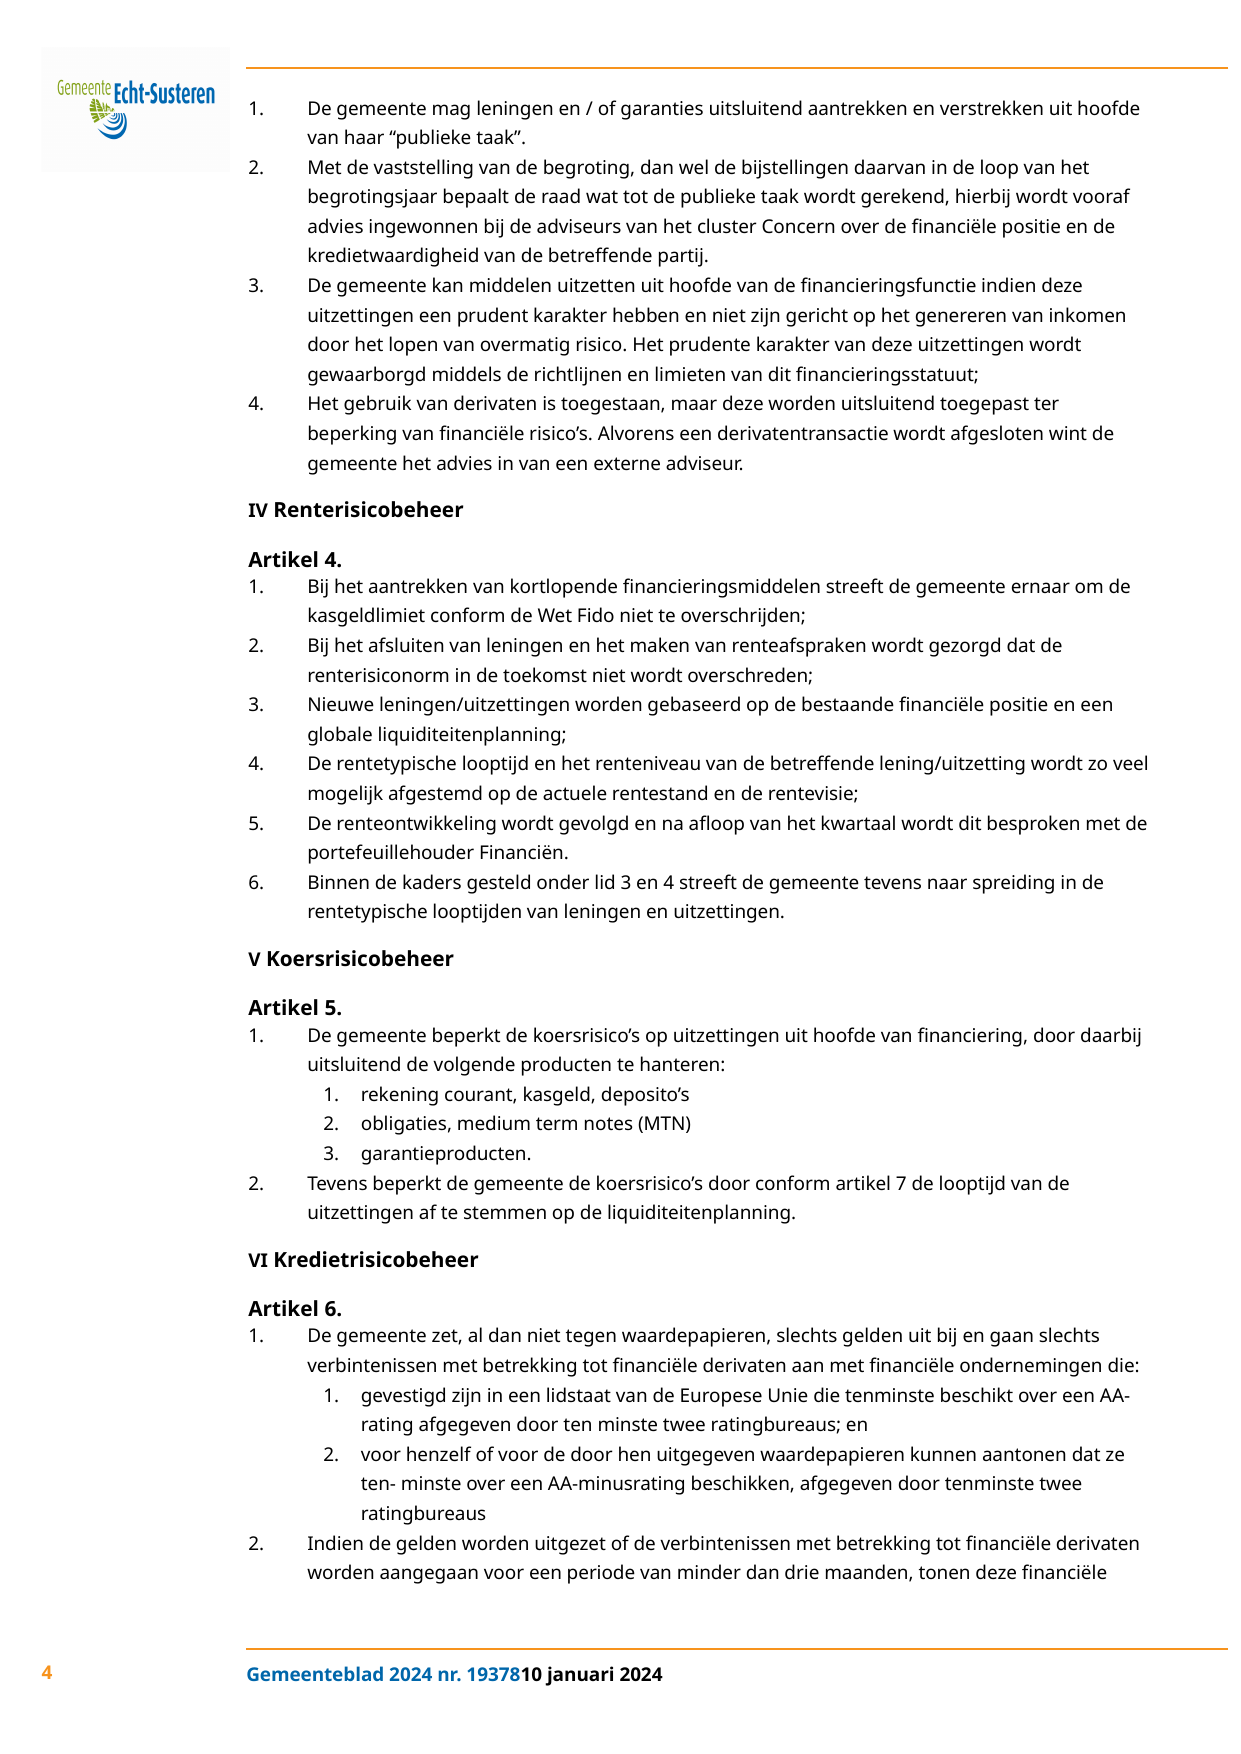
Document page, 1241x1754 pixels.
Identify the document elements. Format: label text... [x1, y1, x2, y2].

text V Koersrisicobeheer [248, 944, 1152, 973]
list De gemeente kan middelen uitzetten uit hoofde van de financieringsfunctie indien deze uitzettingen een prudent karakter hebben en niet zijn gericht op het genereren van inkomen door het lopen van overmatig risico. Het prudente karakter van deze uitzettingen wordt gewaarborgd middels de richtlijnen en limieten van dit financieringsstatuut; [248, 272, 1152, 387]
text Artikel 4. [248, 545, 1152, 573]
list Indien de gelden worden uitgezet of de verbintenissen met betrekking tot financiële derivaten worden aangegaan voor een periode van minder dan drie maanden, tonen deze financiële [248, 1530, 1152, 1585]
list De rentetypische looptijd en het renteniveau van de betreffende lening/uitzetting wordt zo veel mogelijk afgestemd op de actuele rentestand en de rentevisie; [248, 751, 1152, 806]
list Binnen de kaders gesteld onder lid 3 en 4 streeft de gemeente tevens naar spreiding in de rentetypische looptijden van leningen en uitzettingen. [248, 869, 1152, 924]
picture [41, 47, 231, 172]
text VI Kredietrisicobeheer [248, 1245, 1152, 1273]
list Tevens beperkt de gemeente de koersrisico’s door conform artikel 7 de looptijd van de uitzettingen af te stemmen op de liquiditeitenplanning. [248, 1170, 1152, 1225]
list Met de vaststelling van de begroting, dan wel de bijstellingen daarvan in de loop van het begrotingsjaar bepaalt de raad wat tot de publieke taak wordt gerekend, hierbij wordt vooraf advies ingewonnen bij de adviseurs van het cluster Concern over de financiële positie en de kredietwaardigheid van de betreffende partij. [248, 154, 1152, 268]
list garantieproducten. [323, 1140, 1152, 1166]
list Nieuwe leningen/uitzettingen worden gebaseerd op de bestaande financiële positie en een globale liquiditeitenplanning; [248, 691, 1152, 747]
list voor henzelf of voor de door hen uitgegeven waardepapieren kunnen aantonen dat ze ten- minste over een AA-minusrating beschikken, afgegeven door tenminste twee ratingbureaus [323, 1441, 1152, 1526]
list Bij het afsluiten van leningen en het maken van renteafspraken wordt gezorgd dat de renterisiconorm in de toekomst niet wordt overschreden; [248, 632, 1152, 688]
text Artikel 5. [248, 993, 1152, 1022]
list Het gebruik van derivaten is toegestaan, maar deze worden uitsluitend toegepast ter beperking van financiële risico’s. Alvorens een derivatentransactie wordt afgesloten wint de gemeente het advies in van een externe adviseur. [248, 391, 1152, 476]
list obligaties, medium term notes (MTN) [323, 1111, 1152, 1136]
list De renteontwikkeling wordt gevolgd en na afloop van het kwartaal wordt dit besproken met de portefeuillehouder Financiën. [248, 810, 1152, 865]
list De gemeente zet, al dan niet tegen waardepapieren, slechts gelden uit bij en gaan slechts verbintenissen met betrekking tot financiële derivaten aan met financiële ondernemingen die: [248, 1323, 1152, 1378]
text IV Renterisicobeheer [248, 495, 1152, 524]
list Bij het aantrekken van kortlopende financieringsmiddelen streeft de gemeente ernaar om de kasgeldlimiet conform de Wet Fido niet te overschrijden; [248, 573, 1152, 628]
list gevestigd zijn in een lidstaat van de Europese Unie die tenminste beschikt over een AA-rating afgegeven door ten minste twee ratingbureaus; en [323, 1382, 1152, 1437]
text Artikel 6. [248, 1294, 1152, 1323]
list De gemeente beperkt de koersrisico’s op uitzettingen uit hoofde van financiering, door daarbij uitsluitend de volgende producten te hanteren: [248, 1022, 1152, 1077]
list rekening courant, kasgeld, deposito’s [323, 1081, 1152, 1107]
list De gemeente mag leningen en / of garanties uitsluitend aantrekken en verstrekken uit hoofde van haar “publieke taak”. [248, 95, 1152, 150]
